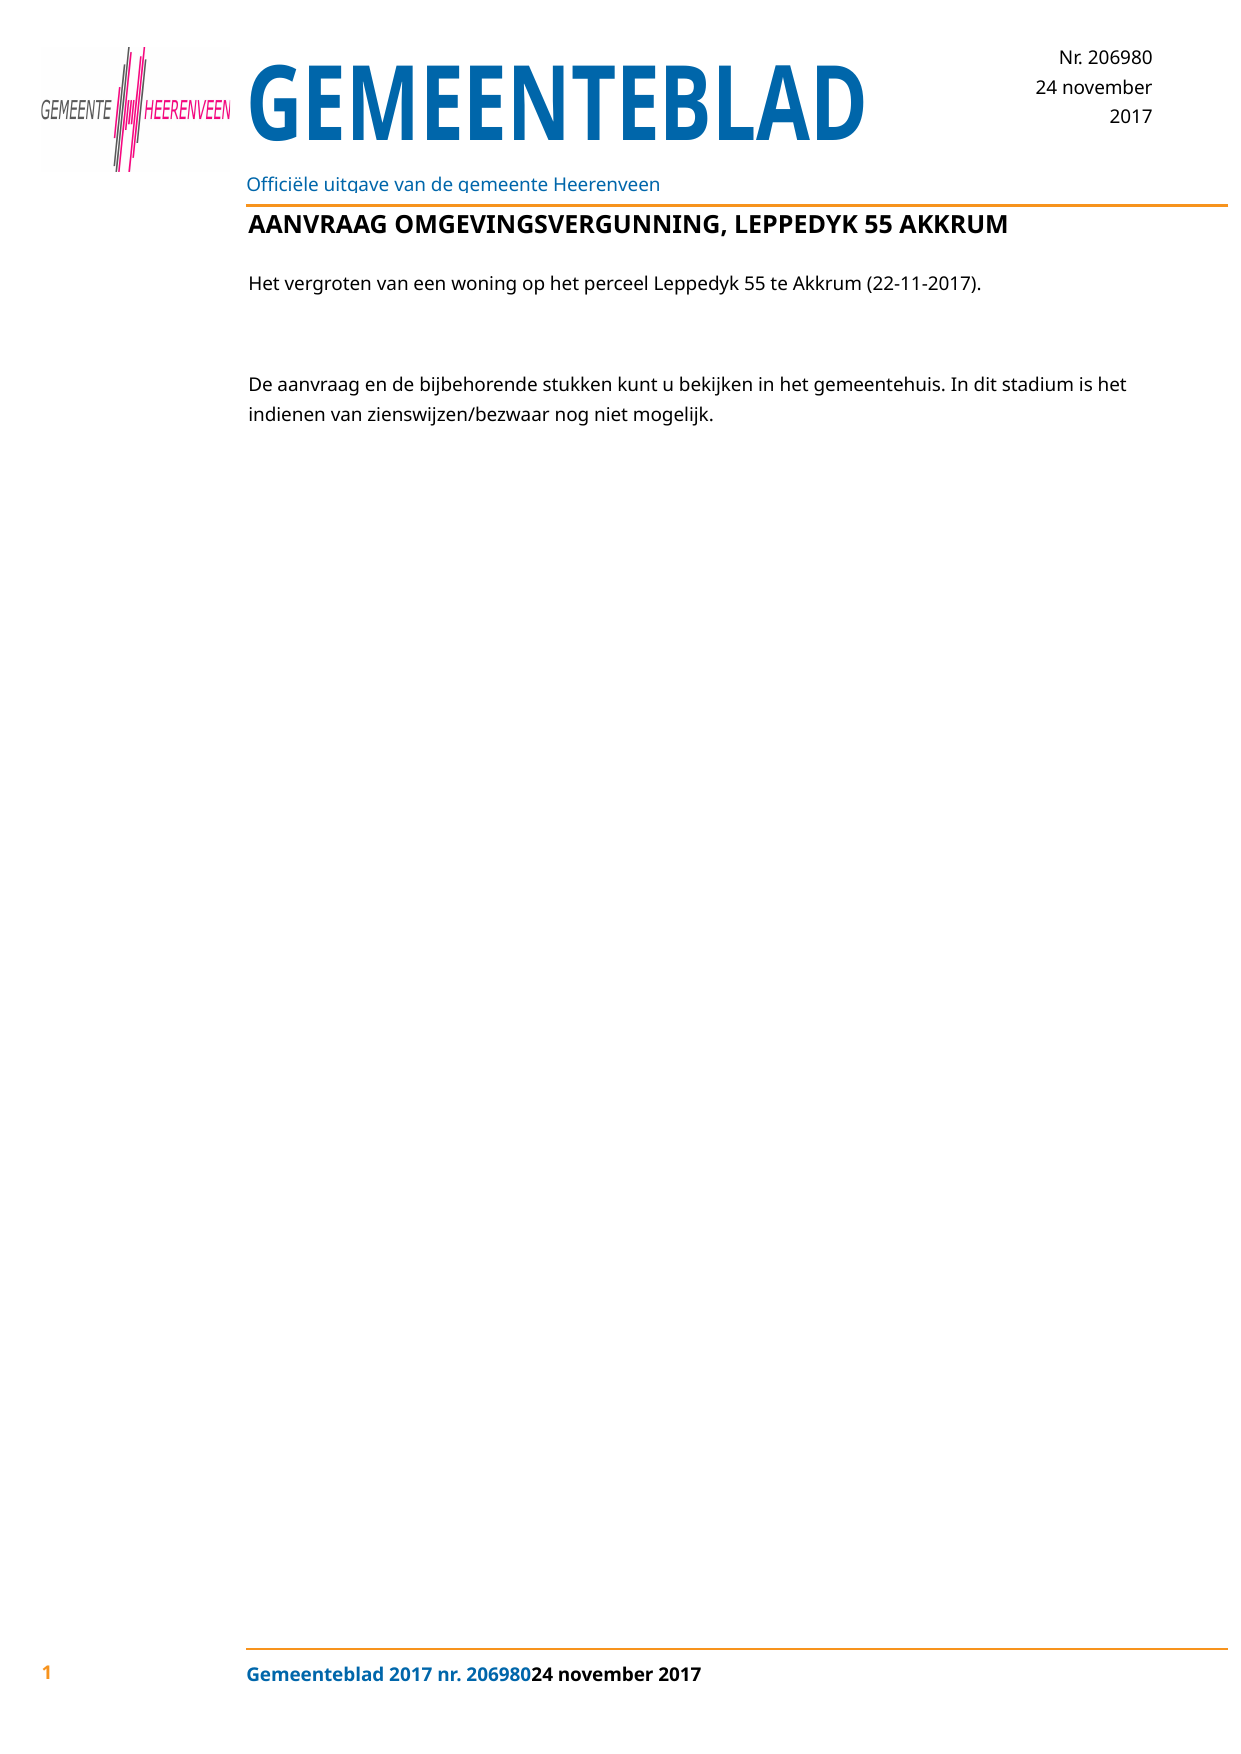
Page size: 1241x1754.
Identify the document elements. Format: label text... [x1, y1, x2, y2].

text Het vergroten van een woning op het perceel Leppedyk 55 te Akkrum (22-11-2017). [248, 270, 1152, 296]
text De aanvraag en de bijbehorende stukken kunt u bekijken in het gemeentehuis. In dit stadium is het indienen van zienswijzen/bezwaar nog niet mogelijk. [248, 371, 1152, 426]
picture [41, 47, 231, 172]
text AANVRAAG OMGEVINGSVERGUNNING, LEPPEDYK 55 AKKRUM [248, 207, 1152, 241]
